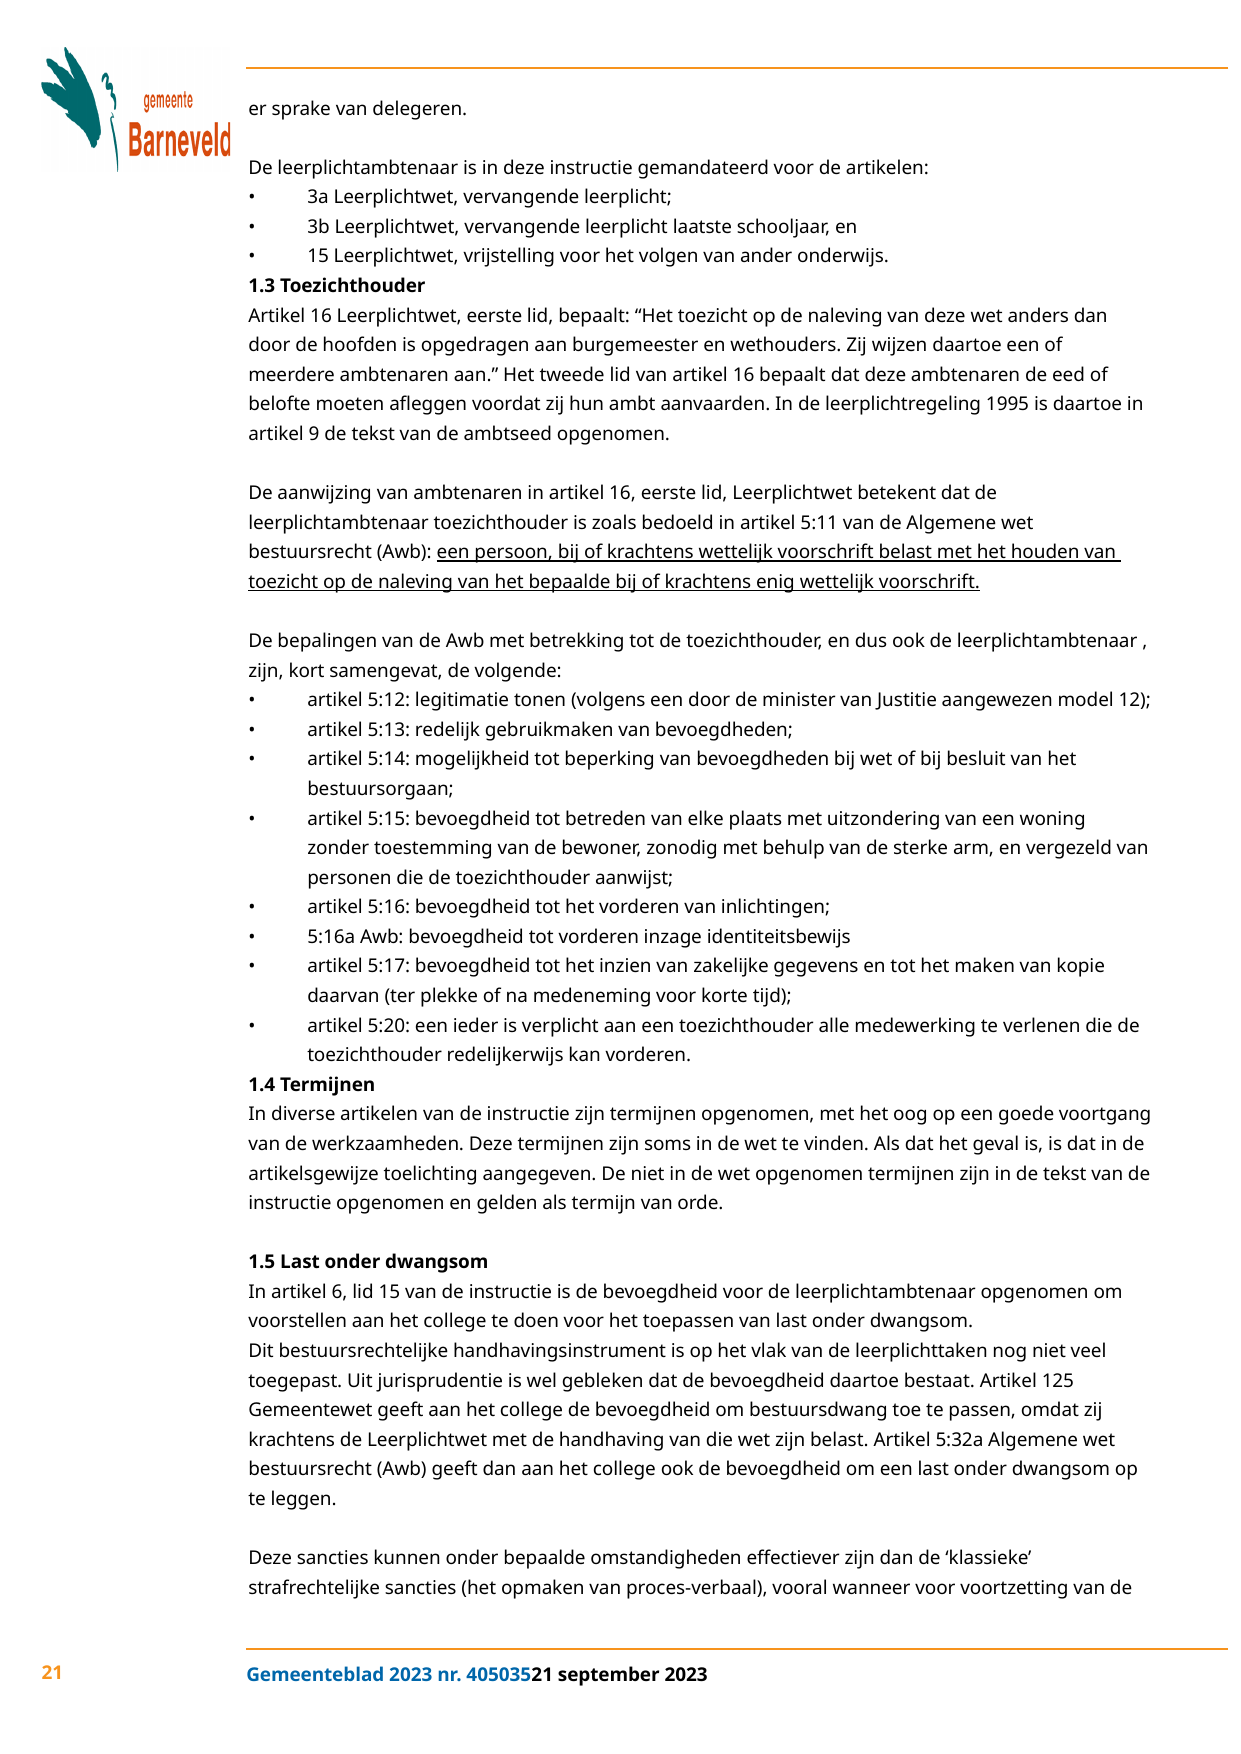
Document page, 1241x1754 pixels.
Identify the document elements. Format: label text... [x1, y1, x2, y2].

text Dit bestuursrechtelijke handhavingsinstrument is op het vlak van de leerplichttaken nog niet veel toegepast. Uit jurisprudentie is wel gebleken dat de bevoegdheid daartoe bestaat. Artikel 125 Gemeentewet geeft aan het college de bevoegdheid om bestuursdwang toe te passen, omdat zij krachtens de Leerplichtwet met de handhaving van die wet zijn belast. Artikel 5:32a Algemene wet bestuursrecht (Awb) geeft dan aan het college ook de bevoegdheid om een last onder dwangsom op te leggen. [248, 1337, 1152, 1511]
list artikel 5:17: bevoegdheid tot het inzien van zakelijke gegevens en tot het maken van kopie daarvan (ter plekke of na medeneming voor korte tijd); [248, 953, 1152, 1008]
list 3b Leerplichtwet, vervangende leerplicht laatste schooljaar, en [248, 213, 1152, 239]
text In artikel 6, lid 15 van de instructie is de bevoegdheid voor de leerplichtambtenaar opgenomen om voorstellen aan het college te doen voor het toepassen van last onder dwangsom. [248, 1278, 1152, 1333]
text In diverse artikelen van de instructie zijn termijnen opgenomen, met het oog op een goede voortgang van de werkzaamheden. Deze termijnen zijn soms in de wet te vinden. Als dat het geval is, is dat in de artikelsgewijze toelichting aangegeven. De niet in de wet opgenomen termijnen zijn in de tekst van de instructie opgenomen en gelden als termijn van orde. [248, 1101, 1152, 1215]
text 1.3 Toezichthouder [248, 272, 1152, 298]
text De leerplichtambtenaar is in deze instructie gemandateerd voor de artikelen: [248, 154, 1152, 180]
text 1.4 Termijnen [248, 1071, 1152, 1097]
list artikel 5:20: een ieder is verplicht aan een toezichthouder alle medewerking te verlenen die de toezichthouder redelijkerwijs kan vorderen. [248, 1012, 1152, 1067]
text De bepalingen van de Awb met betrekking tot de toezichthouder, en dus ook de leerplichtambtenaar , zijn, kort samengevat, de volgende: [248, 627, 1152, 683]
list 15 Leerplichtwet, vrijstelling voor het volgen van ander onderwijs. [248, 243, 1152, 268]
text De aanwijzing van ambtenaren in artikel 16, eerste lid, Leerplichtwet betekent dat de leerplichtambtenaar toezichthouder is zoals bedoeld in artikel 5:11 van de Algemene wet bestuursrecht (Awb): een persoon, bij of krachtens wettelijk voorschrift belast met het houden van toezicht op de naleving van het bepaalde bij of krachtens enig wettelijk voorschrift. [248, 479, 1152, 594]
list 3a Leerplichtwet, vervangende leerplicht; [248, 183, 1152, 209]
list artikel 5:14: mogelijkheid tot beperking van bevoegdheden bij wet of bij besluit van het bestuursorgaan; [248, 746, 1152, 801]
text Deze sancties kunnen onder bepaalde omstandigheden effectiever zijn dan de ‘klassieke’ strafrechtelijke sancties (het opmaken van proces-verbaal), vooral wanneer voor voortzetting van de [248, 1544, 1152, 1600]
text Artikel 16 Leerplichtwet, eerste lid, bepaalt: “Het toezicht op de naleving van deze wet anders dan door de hoofden is opgedragen aan burgemeester en wethouders. Zij wijzen daartoe een of meerdere ambtenaren aan.” Het tweede lid van artikel 16 bepaalt dat deze ambtenaren de eed of belofte moeten afleggen voordat zij hun ambt aanvaarden. In de leerplichtregeling 1995 is daartoe in artikel 9 de tekst van de ambtseed opgenomen. [248, 302, 1152, 446]
list artikel 5:13: redelijk gebruikmaken van bevoegdheden; [248, 716, 1152, 742]
list artikel 5:16: bevoegdheid tot het vorderen van inlichtingen; [248, 893, 1152, 919]
picture [41, 47, 231, 172]
text er sprake van delegeren. [248, 95, 1152, 121]
list artikel 5:12: legitimatie tonen (volgens een door de minister van Justitie aangewezen model 12); [248, 686, 1152, 712]
list 5:16a Awb: bevoegdheid tot vorderen inzage identiteitsbewijs [248, 923, 1152, 949]
text 1.5 Last onder dwangsom [248, 1248, 1152, 1274]
list artikel 5:15: bevoegdheid tot betreden van elke plaats met uitzondering van een woning zonder toestemming van de bewoner, zonodig met behulp van de sterke arm, en vergezeld van personen die de toezichthouder aanwijst; [248, 805, 1152, 890]
